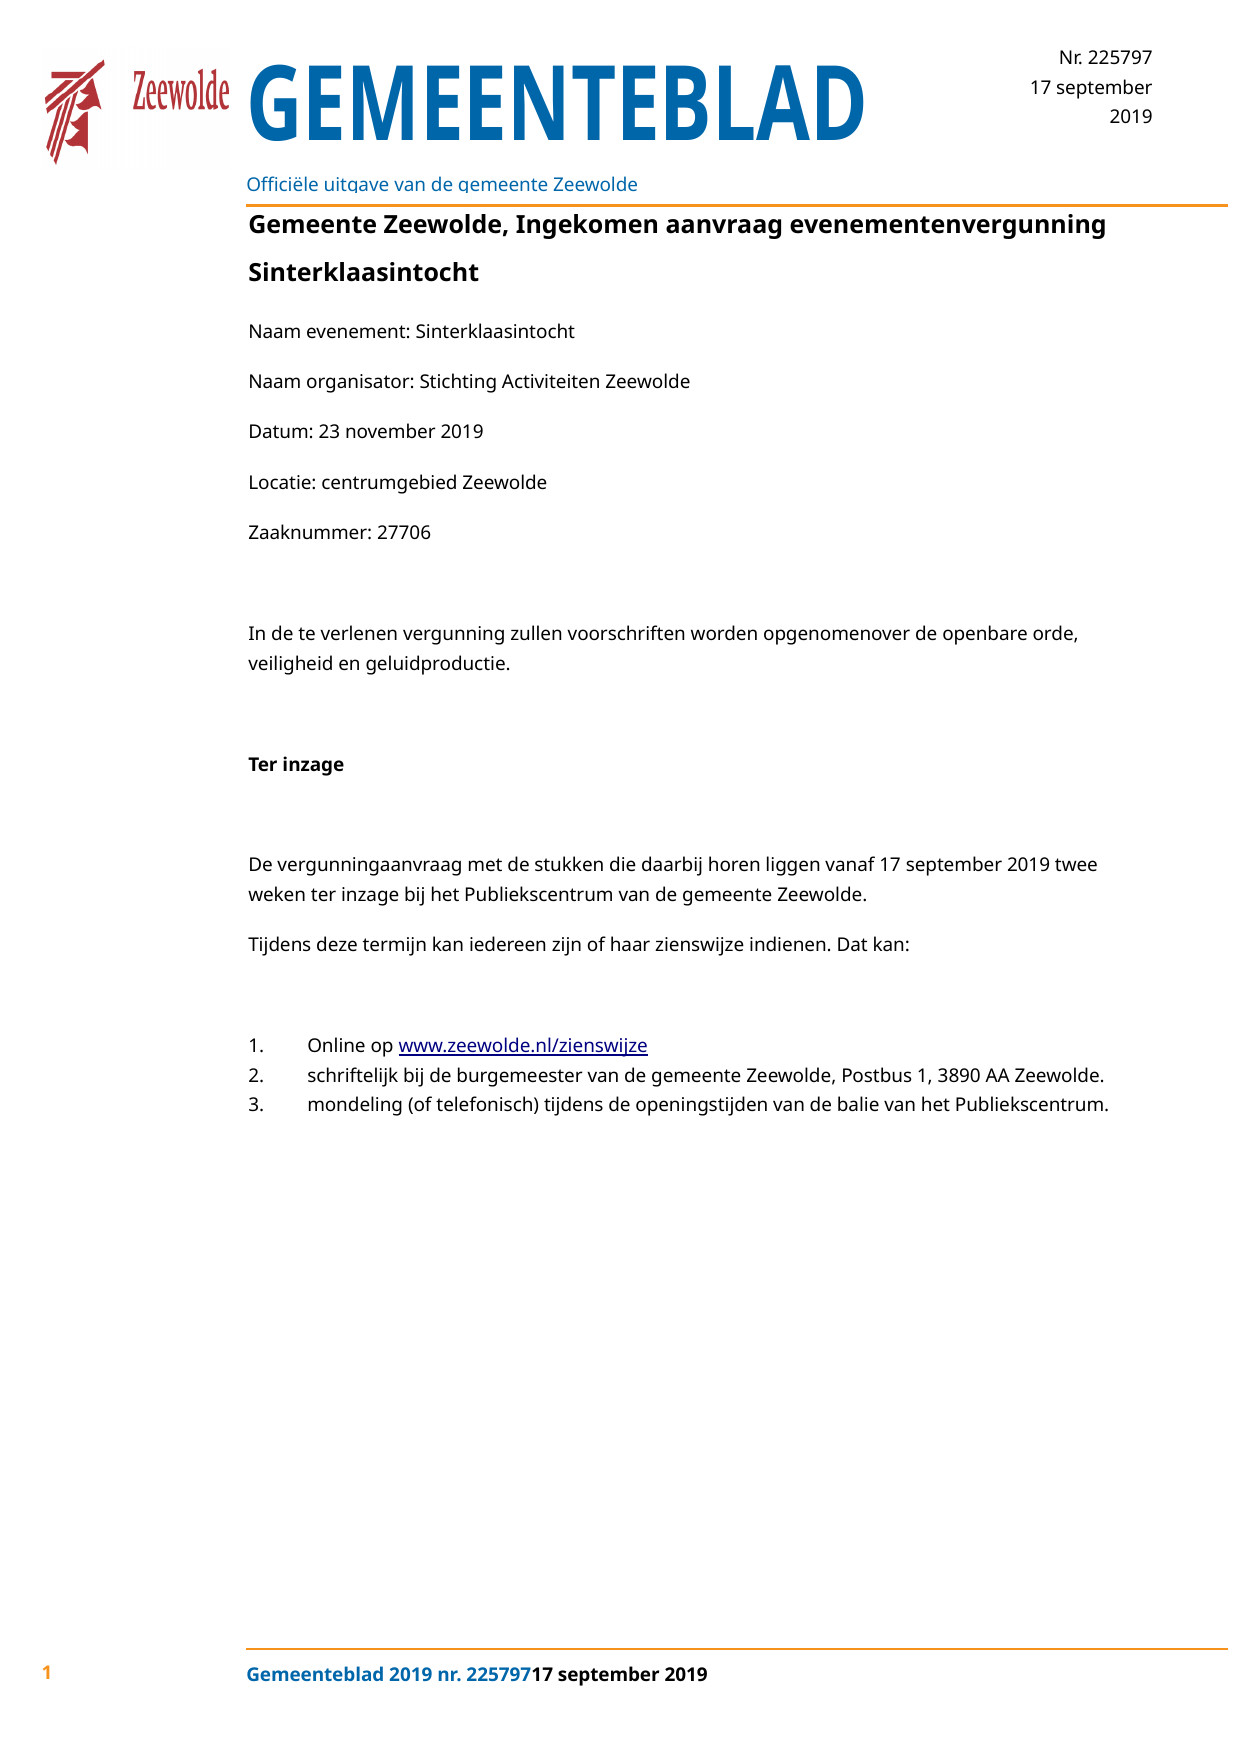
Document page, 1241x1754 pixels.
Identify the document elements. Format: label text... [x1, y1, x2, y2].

text Datum: 23 november 2019 [248, 419, 1152, 444]
text Ter inzage [248, 751, 1152, 777]
list Online op www.zeewolde.nl/zienswijze [248, 1032, 1152, 1058]
text Naam evenement: Sinterklaasintocht [248, 318, 1152, 344]
text In de te verlenen vergunning zullen voorschriften worden opgenomenover de openbare orde, veiligheid en geluidproductie. [248, 620, 1152, 676]
text Tijdens deze termijn kan iedereen zijn of haar zienswijze indienen. Dat kan: [248, 932, 1152, 957]
list mondeling (of telefonisch) tijdens de openingstijden van de balie van het Publiekscentrum. [248, 1092, 1152, 1117]
list schriftelijk bij de burgemeester van de gemeente Zeewolde, Postbus 1, 3890 AA Zeewolde. [248, 1062, 1152, 1088]
picture [41, 47, 231, 172]
text Gemeente Zeewolde, Ingekomen aanvraag evenementenvergunning Sinterklaasintocht [248, 207, 1152, 288]
text Zaaknummer: 27706 [248, 519, 1152, 545]
text Naam organisator: Stichting Activiteiten Zeewolde [248, 368, 1152, 394]
text Locatie: centrumgebied Zeewolde [248, 469, 1152, 495]
text De vergunningaanvraag met de stukken die daarbij horen liggen vanaf 17 september 2019 twee weken ter inzage bij het Publiekscentrum van de gemeente Zeewolde. [248, 852, 1152, 907]
